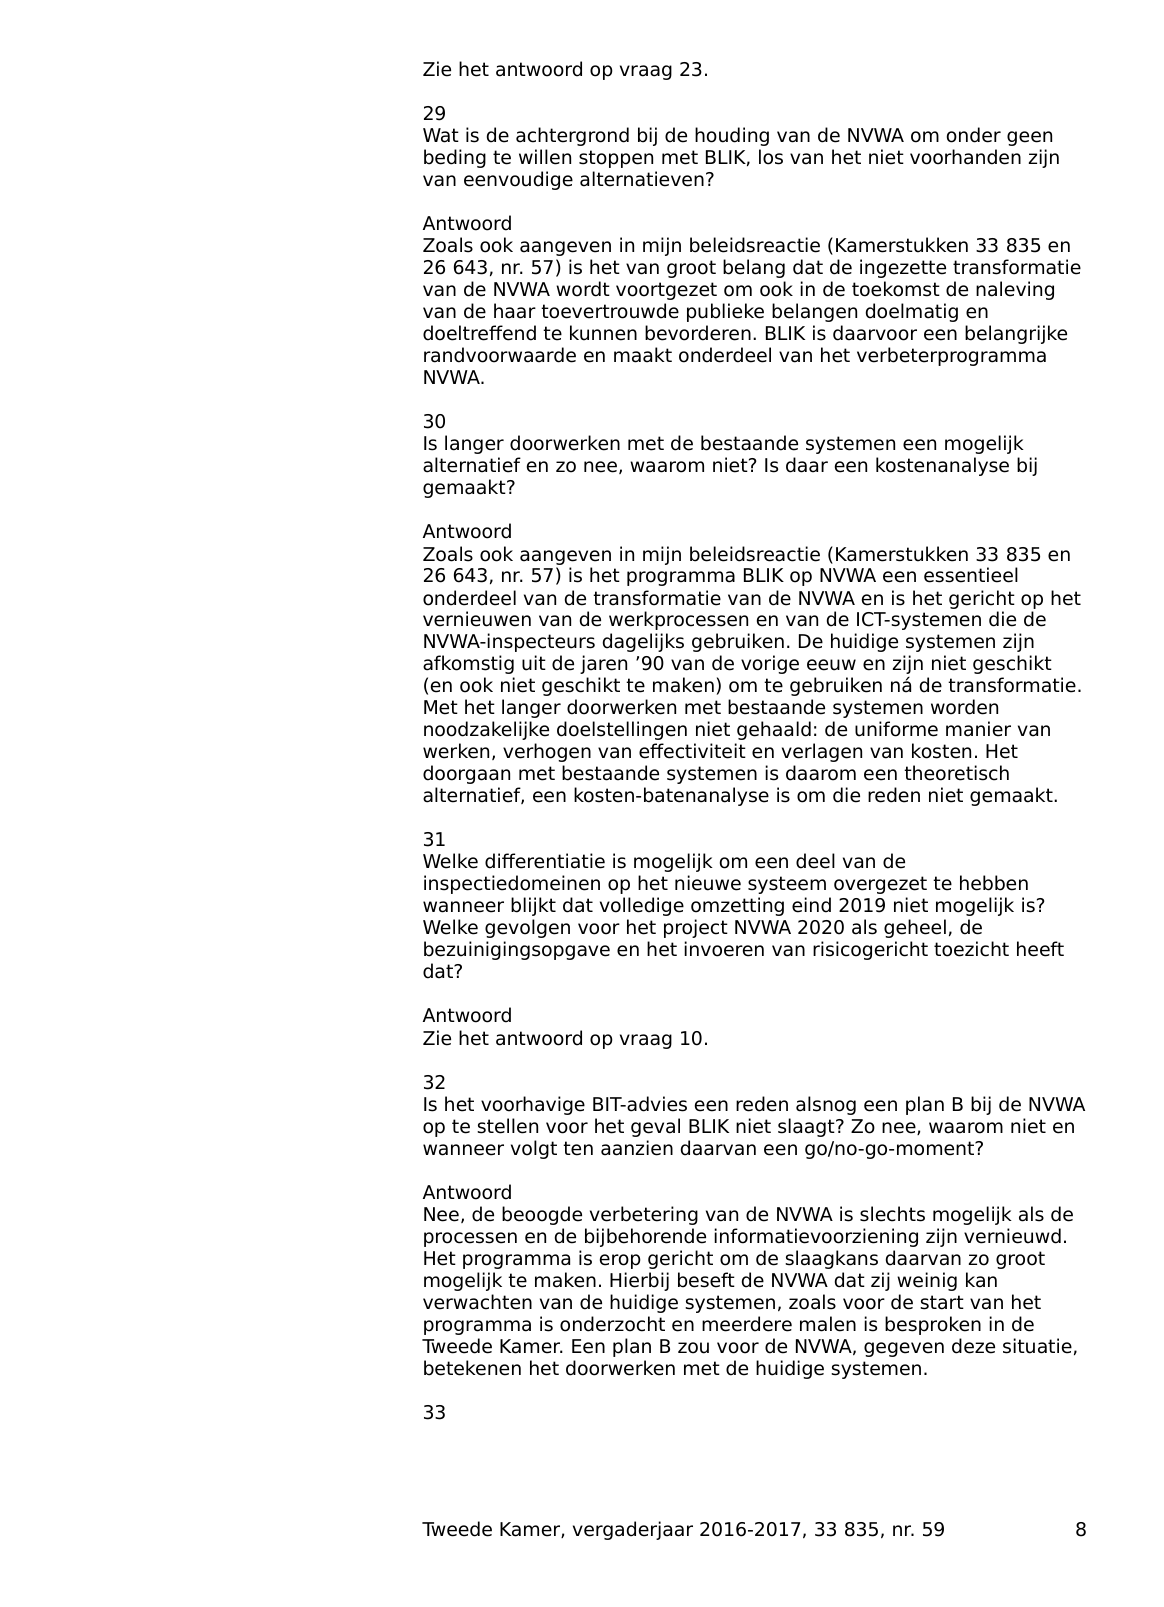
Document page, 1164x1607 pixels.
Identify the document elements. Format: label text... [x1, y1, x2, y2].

text 30 [422, 411, 1087, 433]
text 33 [422, 1402, 1087, 1424]
text 32 [422, 1072, 1087, 1093]
text Zie het antwoord op vraag 10. [422, 1027, 1087, 1049]
text Antwoord [422, 1005, 1087, 1027]
text Is het voorhavige BIT-advies een reden alsnog een plan B bij de NVWA op te stellen voor het geval BLIK niet slaagt? Zo nee, waarom niet en wanneer volgt ten aanzien daarvan een go/no-go-moment? [422, 1093, 1087, 1159]
text Zie het antwoord op vraag 23. [422, 59, 1087, 81]
text 29 [422, 103, 1087, 125]
text Wat is de achtergrond bij de houding van de NVWA om onder geen beding te willen stoppen met BLIK, los van het niet voorhanden zijn van eenvoudige alternatieven? [422, 125, 1087, 191]
text Is langer doorwerken met de bestaande systemen een mogelijk alternatief en zo nee, waarom niet? Is daar een kostenanalyse bij gemaakt? [422, 433, 1087, 499]
text Zoals ook aangeven in mijn beleidsreactie (Kamerstukken 33 835 en 26 643, nr. 57) is het van groot belang dat de ingezette transformatie van de NVWA wordt voortgezet om ook in de toekomst de naleving van de haar toevertrouwde publieke belangen doelmatig en doeltreffend te kunnen bevorderen. BLIK is daarvoor een belangrijke randvoorwaarde en maakt onderdeel van het verbeterprogramma NVWA. [422, 235, 1087, 389]
text Welke differentiatie is mogelijk om een deel van de inspectiedomeinen op het nieuwe systeem overgezet te hebben wanneer blijkt dat volledige omzetting eind 2019 niet mogelijk is? Welke gevolgen voor het project NVWA 2020 als geheel, de bezuinigingsopgave en het invoeren van risicogericht toezicht heeft dat? [422, 851, 1087, 983]
text 31 [422, 829, 1087, 851]
text Antwoord [422, 213, 1087, 235]
text Antwoord [422, 521, 1087, 543]
text Zoals ook aangeven in mijn beleidsreactie (Kamerstukken 33 835 en 26 643, nr. 57) is het programma BLIK op NVWA een essentieel onderdeel van de transformatie van de NVWA en is het gericht op het vernieuwen van de werkprocessen en van de ICT-systemen die de NVWA-inspecteurs dagelijks gebruiken. De huidige systemen zijn afkomstig uit de jaren ’90 van de vorige eeuw en zijn niet geschikt (en ook niet geschikt te maken) om te gebruiken ná de transformatie. Met het langer doorwerken met bestaande systemen worden noodzakelijke doelstellingen niet gehaald: de uniforme manier van werken, verhogen van effectiviteit en verlagen van kosten. Het doorgaan met bestaande systemen is daarom een theoretisch alternatief, een kosten-batenanalyse is om die reden niet gemaakt. [422, 543, 1087, 807]
text Nee, de beoogde verbetering van de NVWA is slechts mogelijk als de processen en de bijbehorende informatievoorziening zijn vernieuwd. Het programma is erop gericht om de slaagkans daarvan zo groot mogelijk te maken. Hierbij beseft de NVWA dat zij weinig kan verwachten van de huidige systemen, zoals voor de start van het programma is onderzocht en meerdere malen is besproken in de Tweede Kamer. Een plan B zou voor de NVWA, gegeven deze situatie, betekenen het doorwerken met de huidige systemen. [422, 1204, 1087, 1379]
text Antwoord [422, 1182, 1087, 1204]
